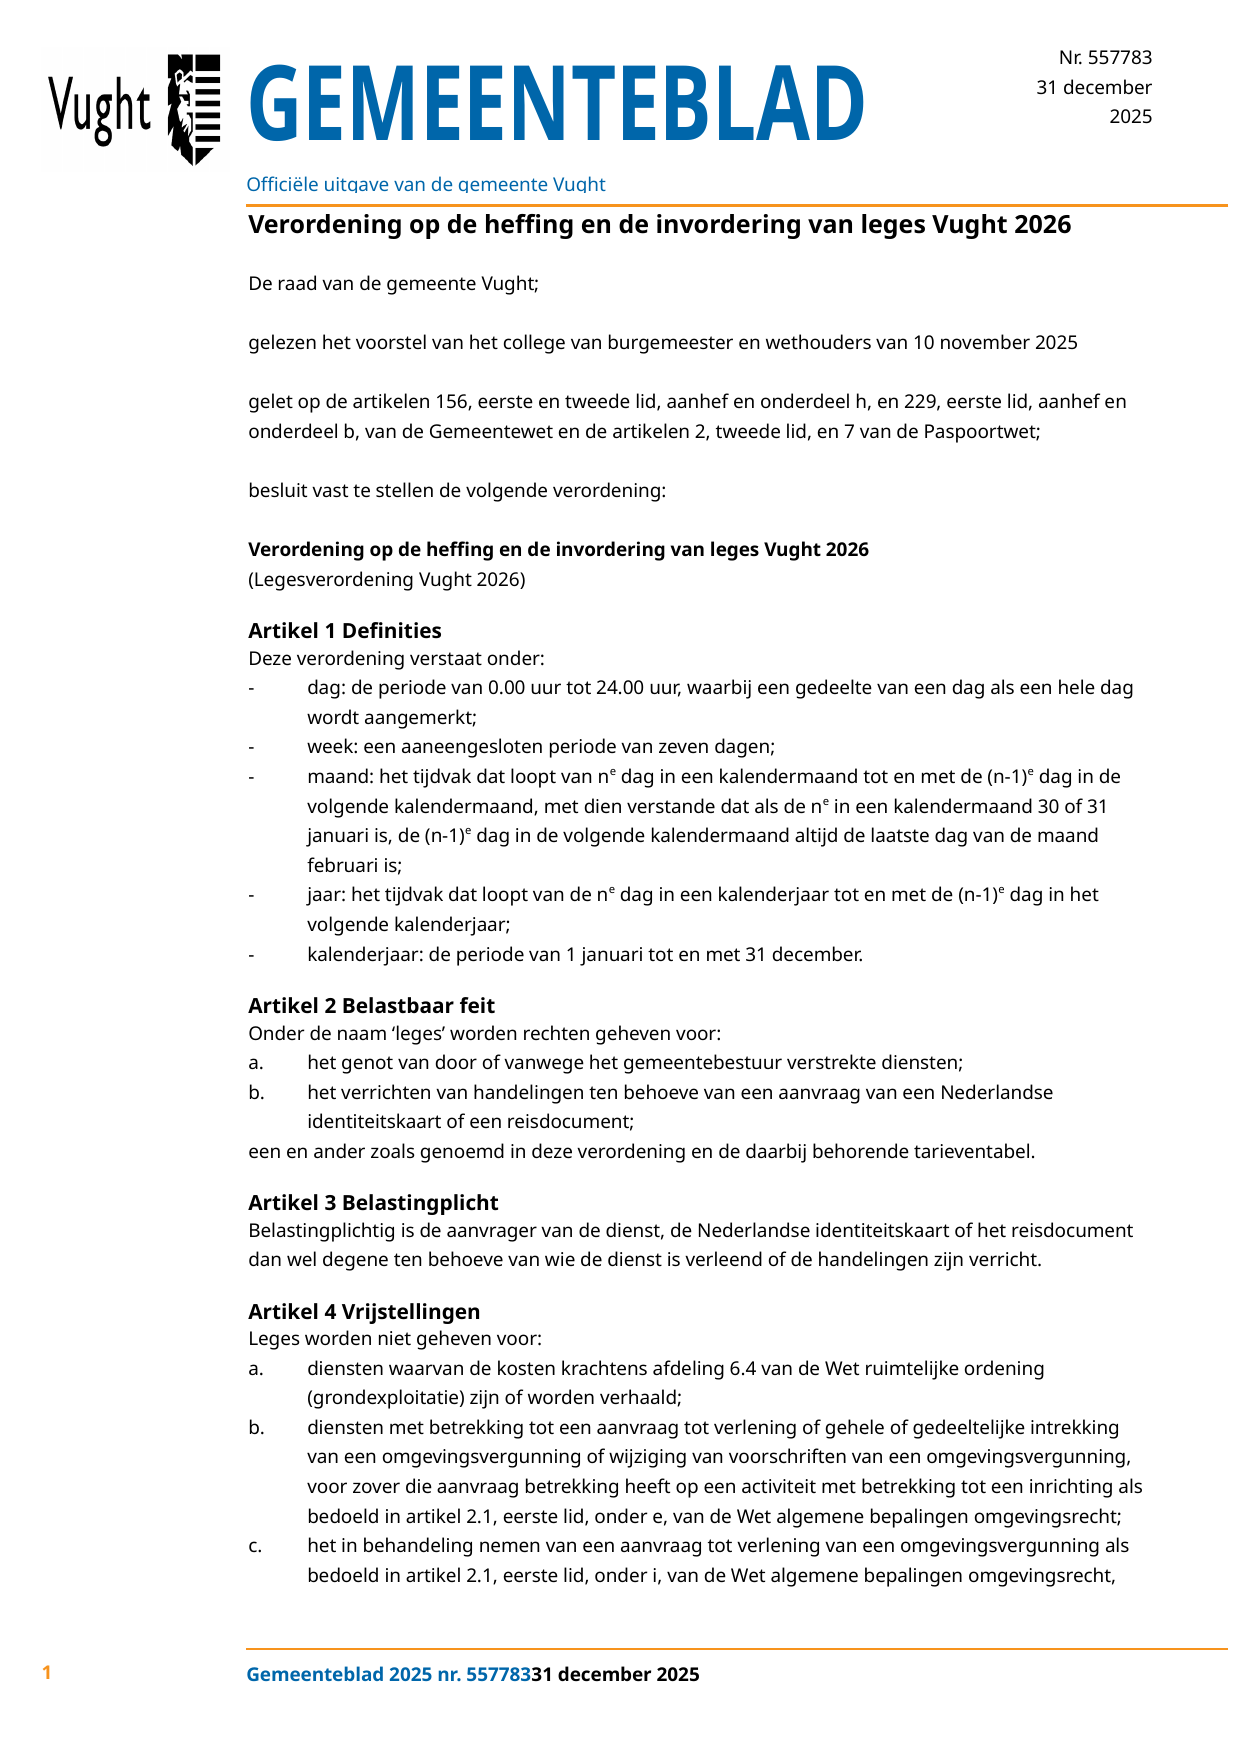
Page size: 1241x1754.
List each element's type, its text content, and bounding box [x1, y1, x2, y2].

text een en ander zoals genoemd in deze verordening en de daarbij behorende tarieventabel. [248, 1138, 1152, 1164]
list het genot van door of vanwege het gemeentebestuur verstrekte diensten; [248, 1049, 1152, 1075]
text gelet op de artikelen 156, eerste en tweede lid, aanhef en onderdeel h, en 229, eerste lid, aanhef en onderdeel b, van de Gemeentewet en de artikelen 2, tweede lid, en 7 van de Paspoortwet; [248, 389, 1152, 444]
text De raad van de gemeente Vught; [248, 270, 1152, 296]
picture [41, 47, 231, 172]
text Artikel 1 Definities [248, 617, 1152, 645]
text Onder de naam ‘leges’ worden rechten geheven voor: [248, 1020, 1152, 1045]
list week: een aaneengesloten periode van zeven dagen; [248, 734, 1152, 759]
text besluit vast te stellen de volgende verordening: [248, 477, 1152, 503]
list diensten met betrekking tot een aanvraag tot verlening of gehele of gedeeltelijke intrekking van een omgevingsvergunning of wijziging van voorschriften van een omgevingsvergunning, voor zover die aanvraag betrekking heeft op een activiteit met betrekking tot een inrichting als bedoeld in artikel 2.1, eerste lid, onder e, van de Wet algemene bepalingen omgevingsrecht; [248, 1414, 1152, 1528]
list kalenderjaar: de periode van 1 januari tot en met 31 december. [248, 941, 1152, 967]
list maand: het tijdvak dat loopt van ne dag in een kalendermaand tot en met de (n-1)e dag in de volgende kalendermaand, met dien verstande dat als de ne in een kalendermaand 30 of 31 januari is, de (n-1)e dag in de volgende kalendermaand altijd de laatste dag van de maand februari is; [248, 763, 1152, 878]
text Artikel 4 Vrijstellingen [248, 1297, 1152, 1325]
text Verordening op de heffing en de invordering van leges Vught 2026 [248, 537, 1152, 562]
list jaar: het tijdvak dat loopt van de ne dag in een kalenderjaar tot en met de (n-1)e dag in het volgende kalenderjaar; [248, 882, 1152, 937]
text Leges worden niet geheven voor: [248, 1325, 1152, 1351]
text Artikel 2 Belastbaar feit [248, 991, 1152, 1020]
text Belastingplichtig is de aanvrager van de dienst, de Nederlandse identiteitskaart of het reisdocument dan wel degene ten behoeve van wie de dienst is verleend of de handelingen zijn verricht. [248, 1217, 1152, 1272]
text Deze verordening verstaat onder: [248, 645, 1152, 671]
text (Legesverordening Vught 2026) [248, 566, 1152, 592]
list het in behandeling nemen van een aanvraag tot verlening van een omgevingsvergunning als bedoeld in artikel 2.1, eerste lid, onder i, van de Wet algemene bepalingen omgevingsrecht, [248, 1532, 1152, 1588]
text gelezen het voorstel van het college van burgemeester en wethouders van 10 november 2025 [248, 329, 1152, 355]
text Verordening op de heffing en de invordering van leges Vught 2026 [248, 207, 1152, 241]
text Artikel 3 Belastingplicht [248, 1188, 1152, 1217]
list het verrichten van handelingen ten behoeve van een aanvraag van een Nederlandse identiteitskaart of een reisdocument; [248, 1079, 1152, 1134]
list diensten waarvan de kosten krachtens afdeling 6.4 van de Wet ruimtelijke ordening (grondexploitatie) zijn of worden verhaald; [248, 1355, 1152, 1410]
list dag: de periode van 0.00 uur tot 24.00 uur, waarbij een gedeelte van een dag als een hele dag wordt aangemerkt; [248, 674, 1152, 730]
